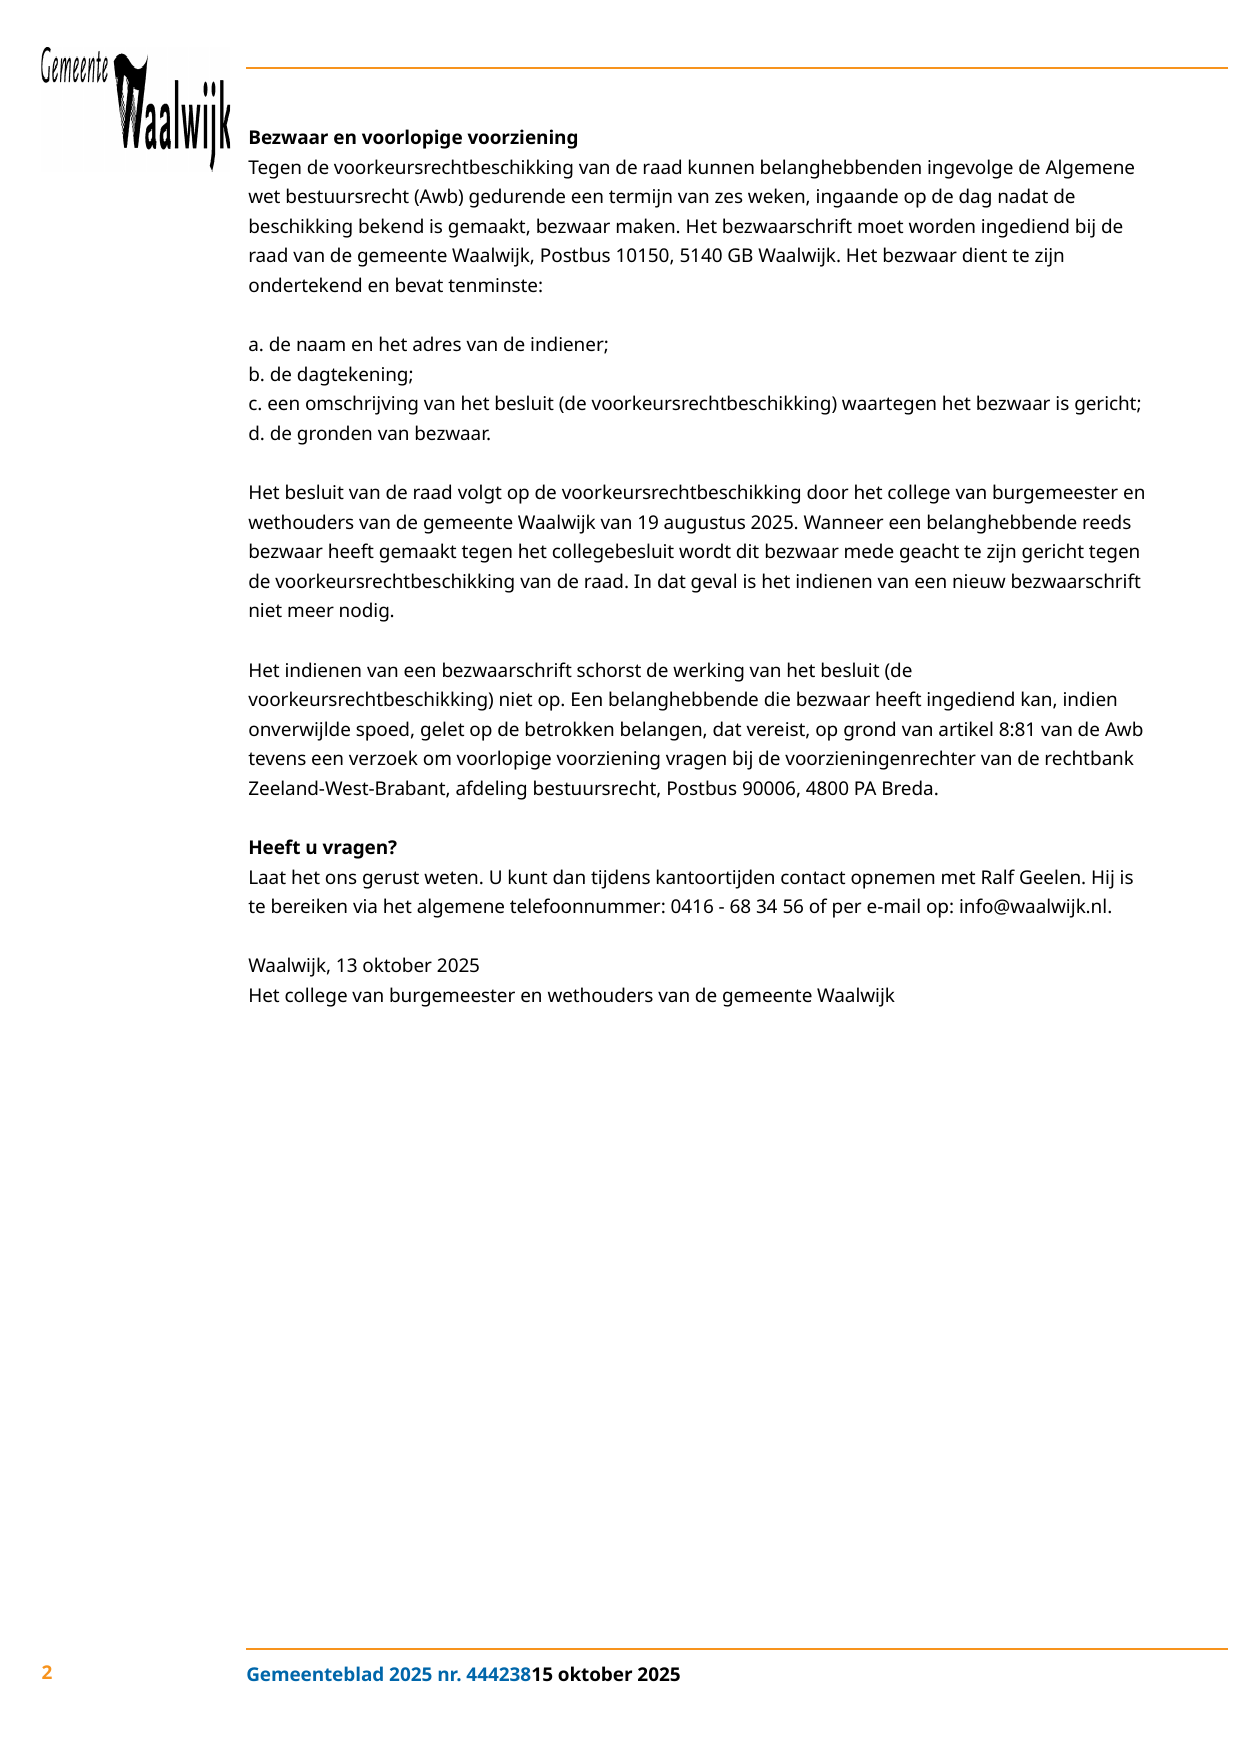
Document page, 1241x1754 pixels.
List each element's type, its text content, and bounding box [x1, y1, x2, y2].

text Het college van burgemeester en wethouders van de gemeente Waalwijk [248, 982, 1152, 1008]
picture [41, 47, 231, 172]
text Laat het ons gerust weten. U kunt dan tijdens kantoortijden contact opnemen met Ralf Geelen. Hij is te bereiken via het algemene telefoonnummer: 0416 - 68 34 56 of per e-mail op: info@waalwijk.nl. [248, 864, 1152, 919]
text Waalwijk, 13 oktober 2025 [248, 953, 1152, 978]
text Het indienen van een bezwaarschrift schorst de werking van het besluit (de voorkeursrechtbeschikking) niet op. Een belanghebbende die bezwaar heeft ingediend kan, indien onverwijlde spoed, gelet op de betrokken belangen, dat vereist, op grond van artikel 8:81 van de Awb tevens een verzoek om voorlopige voorziening vragen bij de voorzieningenrechter van de rechtbank Zeeland-West-Brabant, afdeling bestuursrecht, Postbus 90006, 4800 PA Breda. [248, 657, 1152, 801]
text Tegen de voorkeursrechtbeschikking van de raad kunnen belanghebbenden ingevolge de Algemene wet bestuursrecht (Awb) gedurende een termijn van zes weken, ingaande op de dag nadat de beschikking bekend is gemaakt, bezwaar maken. Het bezwaarschrift moet worden ingediend bij de raad van de gemeente Waalwijk, Postbus 10150, 5140 GB Waalwijk. Het bezwaar dient te zijn ondertekend en bevat tenminste: [248, 154, 1152, 298]
text Het besluit van de raad volgt op de voorkeursrechtbeschikking door het college van burgemeester en wethouders van de gemeente Waalwijk van 19 augustus 2025. Wanneer een belanghebbende reeds bezwaar heeft gemaakt tegen het collegebesluit wordt dit bezwaar mede geacht te zijn gericht tegen de voorkeursrechtbeschikking van de raad. In dat geval is het indienen van een nieuw bezwaarschrift niet meer nodig. [248, 479, 1152, 623]
text a. de naam en het adres van de indiener; [248, 331, 1152, 357]
text Bezwaar en voorlopige voorziening [248, 124, 1152, 150]
text Heeft u vragen? [248, 834, 1152, 860]
text d. de gronden van bezwaar. [248, 420, 1152, 446]
text c. een omschrijving van het besluit (de voorkeursrechtbeschikking) waartegen het bezwaar is gericht; [248, 391, 1152, 416]
text b. de dagtekening; [248, 361, 1152, 387]
